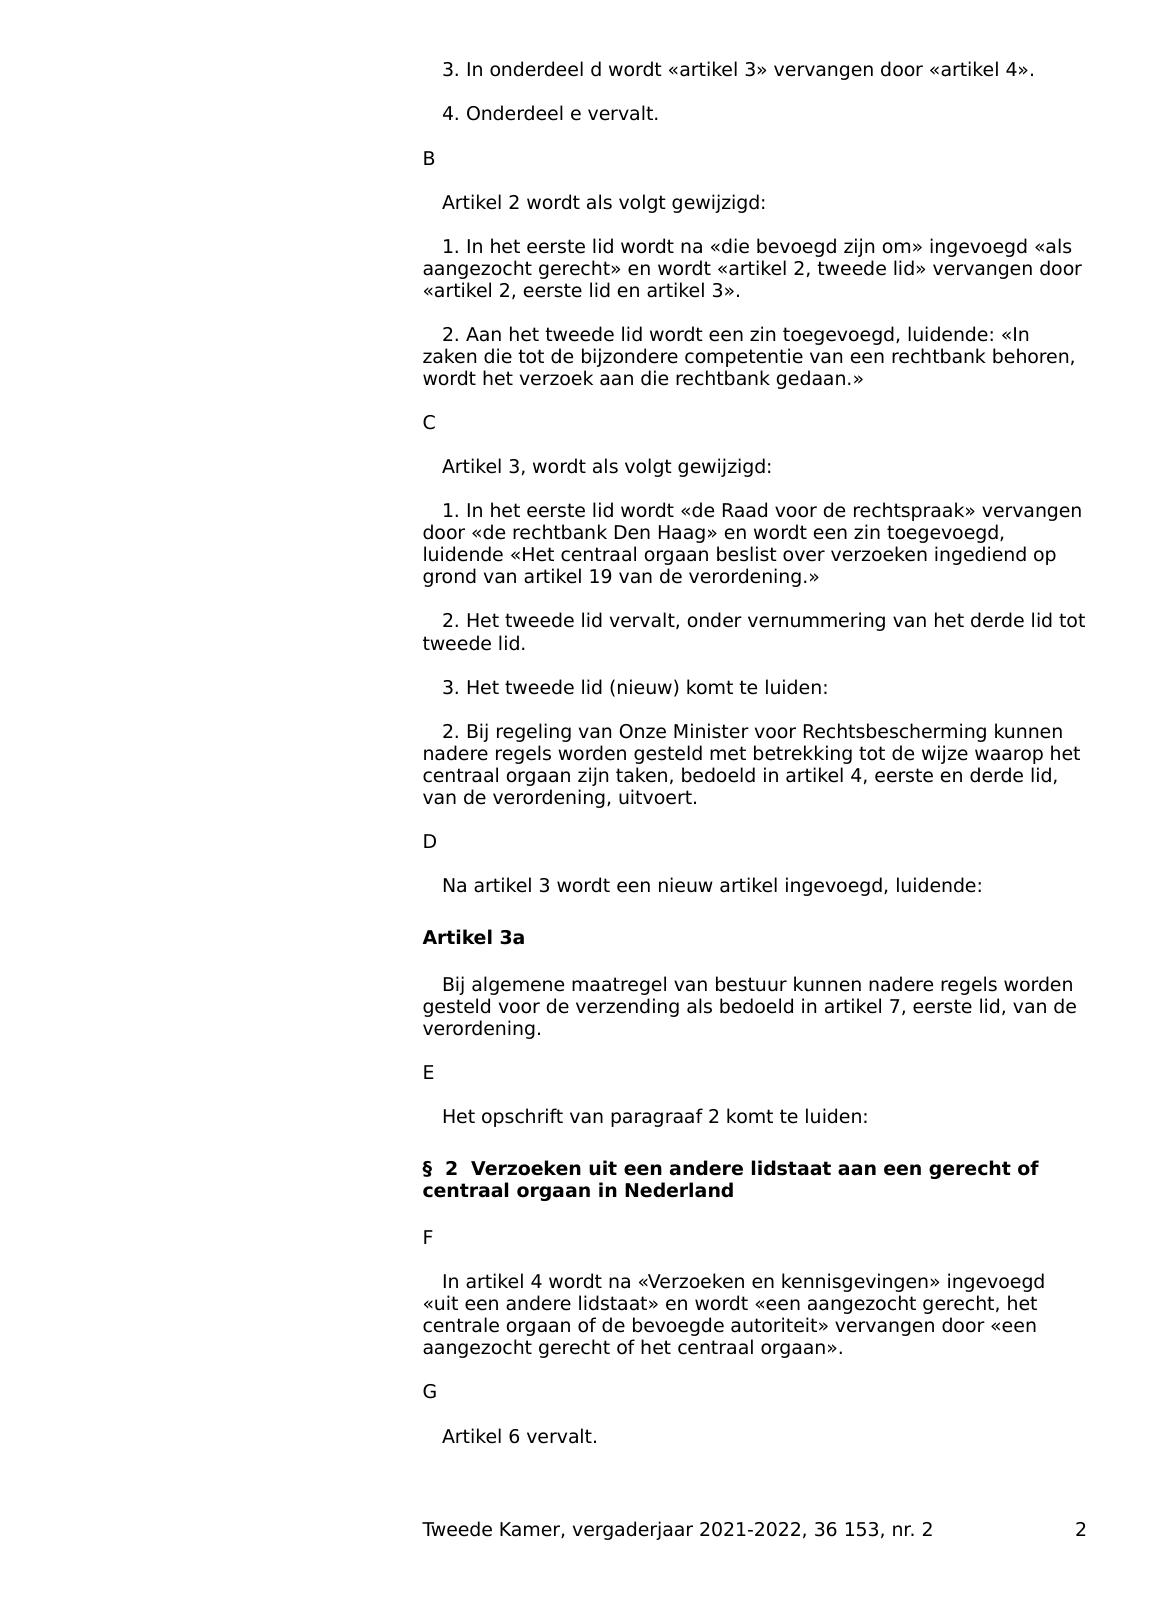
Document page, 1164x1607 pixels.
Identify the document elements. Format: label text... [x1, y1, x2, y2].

text Het opschrift van paragraaf 2 komt te luiden: [422, 1106, 1087, 1128]
text Artikel 2 wordt als volgt gewijzigd: [422, 192, 1087, 213]
text 2. Aan het tweede lid wordt een zin toegevoegd, luidende: «In zaken die tot de bijzondere competentie van een rechtbank behoren, wordt het verzoek aan die rechtbank gedaan.» [422, 324, 1087, 390]
subtitle Artikel 3a [422, 927, 1087, 949]
text 1. In het eerste lid wordt na «die bevoegd zijn om» ingevoegd «als aangezocht gerecht» en wordt «artikel 2, tweede lid» vervangen door «artikel 2, eerste lid en artikel 3». [422, 236, 1087, 302]
text Na artikel 3 wordt een nieuw artikel ingevoegd, luidende: [422, 875, 1087, 897]
text 3. In onderdeel d wordt «artikel 3» vervangen door «artikel 4». [422, 59, 1087, 81]
text C [422, 412, 1087, 434]
text D [422, 831, 1087, 853]
text G [422, 1381, 1087, 1403]
text In artikel 4 wordt na «Verzoeken en kennisgevingen» ingevoegd «uit een andere lidstaat» en wordt «een aangezocht gerecht, het centrale orgaan of de bevoegde autoriteit» vervangen door «een aangezocht gerecht of het centraal orgaan». [422, 1271, 1087, 1359]
text Bij algemene maatregel van bestuur kunnen nadere regels worden gesteld voor de verzending als bedoeld in artikel 7, eerste lid, van de verordening. [422, 974, 1087, 1040]
text 1. In het eerste lid wordt «de Raad voor de rechtspraak» vervangen door «de rechtbank Den Haag» en wordt een zin toegevoegd, luidende «Het centraal orgaan beslist over verzoeken ingediend op grond van artikel 19 van de verordening.» [422, 500, 1087, 588]
text Artikel 3, wordt als volgt gewijzigd: [422, 456, 1087, 478]
text F [422, 1227, 1087, 1249]
text E [422, 1062, 1087, 1084]
text 3. Het tweede lid (nieuw) komt te luiden: [422, 677, 1087, 698]
text 2. Bij regeling van Onze Minister voor Rechtsbescherming kunnen nadere regels worden gesteld met betrekking tot de wijze waarop het centraal orgaan zijn taken, bedoeld in artikel 4, eerste en derde lid, van de verordening, uitvoert. [422, 721, 1087, 809]
text B [422, 147, 1087, 169]
text Artikel 6 vervalt. [422, 1426, 1087, 1448]
text 4. Onderdeel e vervalt. [422, 103, 1087, 125]
text 2. Het tweede lid vervalt, onder vernummering van het derde lid tot tweede lid. [422, 610, 1087, 654]
subtitle § 2 Verzoeken uit een andere lidstaat aan een gerecht of centraal orgaan in Nederland [422, 1158, 1087, 1202]
